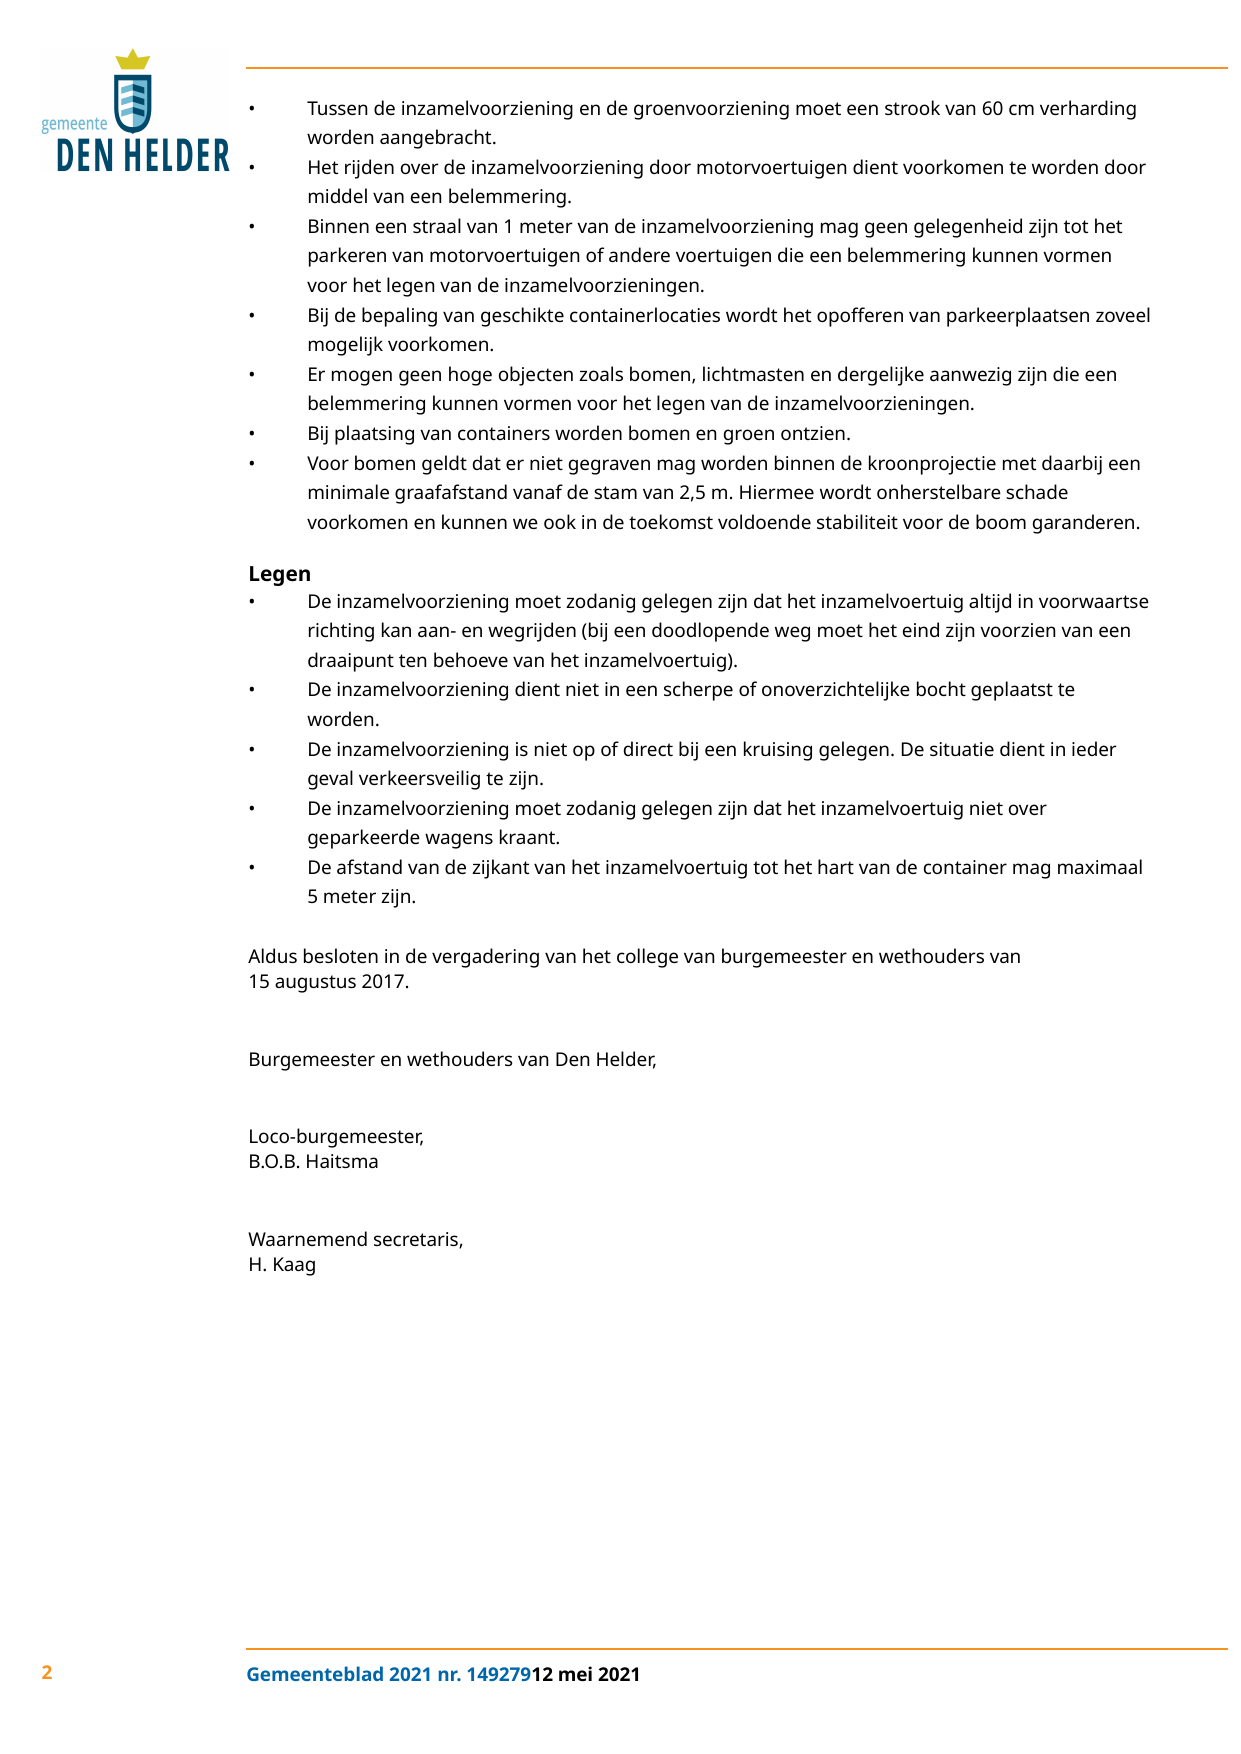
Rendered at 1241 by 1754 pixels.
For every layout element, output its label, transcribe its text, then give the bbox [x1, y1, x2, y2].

text 15 augustus 2017. [248, 968, 1152, 994]
list Bij de bepaling van geschikte containerlocaties wordt het opofferen van parkeerplaatsen zoveel mogelijk voorkomen. [248, 302, 1152, 357]
text Legen [248, 559, 1152, 588]
picture [182, 144, 187, 165]
list De inzamelvoorziening moet zodanig gelegen zijn dat het inzamelvoertuig altijd in voorwaartse richting kan aan- en wegrijden (bij een doodlopende weg moet het eind zijn voorzien van een draaipunt ten behoeve van het inzamelvoertuig). [248, 588, 1152, 673]
text Burgemeester en wethouders van Den Helder, [248, 1046, 1152, 1071]
text Waarnemend secretaris, [248, 1226, 1152, 1252]
picture [220, 160, 224, 172]
list Er mogen geen hoge objecten zoals bomen, lichtmasten en dergelijke aanwezig zijn die een belemmering kunnen vormen voor het legen van de inzamelvoorzieningen. [248, 361, 1152, 416]
picture [130, 157, 135, 172]
list Tussen de inzamelvoorziening en de groenvoorziening moet een strook van 60 cm verharding worden aangebracht. [248, 95, 1152, 150]
picture [63, 144, 68, 165]
list De inzamelvoorziening dient niet in een scherpe of onoverzichtelijke bocht geplaatst te worden. [248, 677, 1152, 732]
list De inzamelvoorziening is niet op of direct bij een kruising gelegen. De situatie dient in ieder geval verkeersveilig te zijn. [248, 736, 1152, 791]
list Bij plaatsing van containers worden bomen en groen ontzien. [248, 420, 1152, 446]
list Binnen een straal van 1 meter van de inzamelvoorziening mag geen gelegenheid zijn tot het parkeren van motorvoertuigen of andere voertuigen die een belemmering kunnen vormen voor het legen van de inzamelvoorzieningen. [248, 213, 1152, 298]
list De inzamelvoorziening moet zodanig gelegen zijn dat het inzamelvoertuig niet over geparkeerde wagens kraant. [248, 795, 1152, 850]
text Loco-burgemeester, [248, 1123, 1152, 1149]
list Voor bomen geldt dat er niet gegraven mag worden binnen de kroonprojectie met daarbij een minimale graafafstand vanaf de stam van 2,5 m. Hiermee wordt onherstelbare schade voorkomen en kunnen we ook in de toekomst voldoende stabiliteit voor de boom garanderen. [248, 450, 1152, 535]
picture [41, 47, 231, 172]
list De afstand van de zijkant van het inzamelvoertuig tot het hart van de container mag maximaal 5 meter zijn. [248, 854, 1152, 909]
list Het rijden over de inzamelvoorziening door motorvoertuigen dient voorkomen te worden door middel van een belemmering. [248, 154, 1152, 209]
picture [100, 154, 106, 172]
text H. Kaag [248, 1252, 1152, 1277]
text Aldus besloten in de vergadering van het college van burgemeester en wethouders van [248, 943, 1152, 968]
text B.O.B. Haitsma [248, 1149, 1152, 1174]
